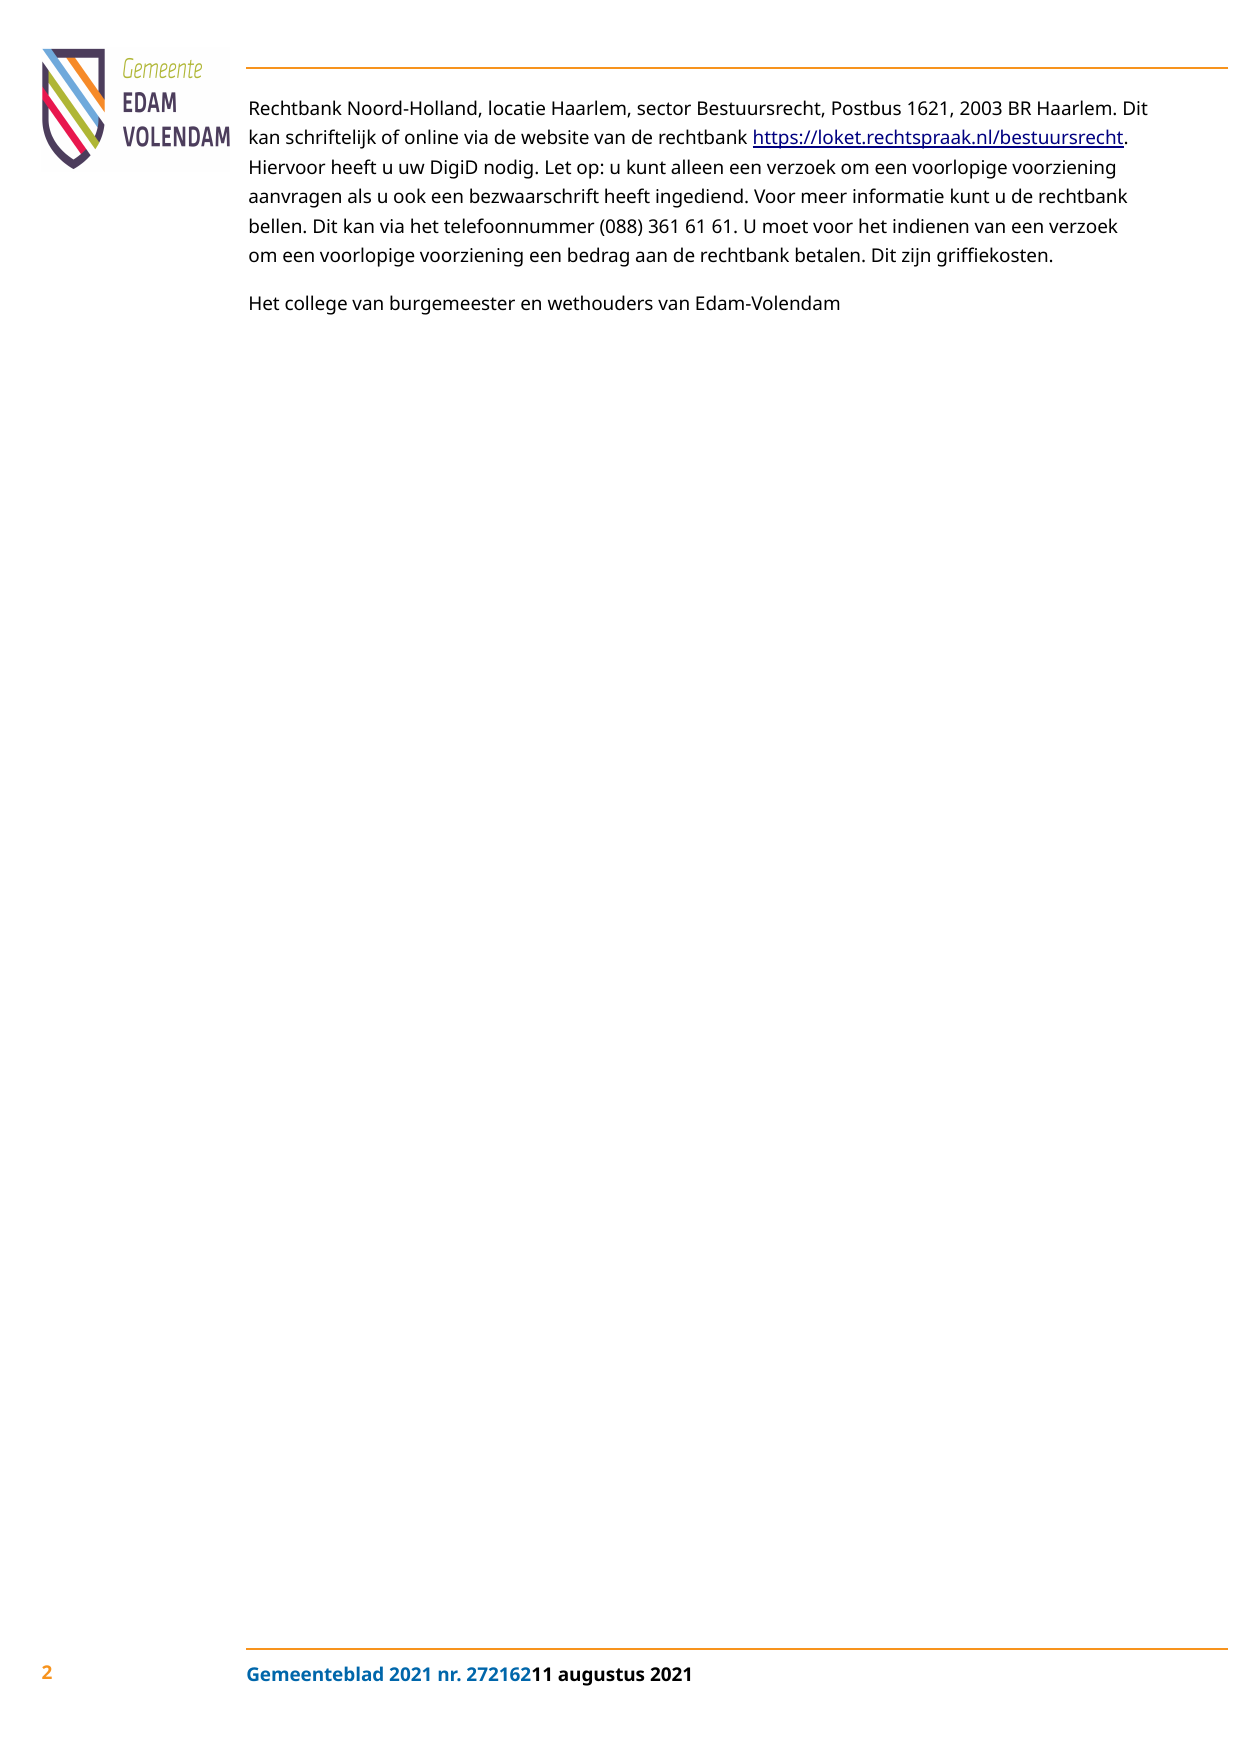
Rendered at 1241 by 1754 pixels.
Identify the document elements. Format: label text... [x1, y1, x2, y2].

text Rechtbank Noord-Holland, locatie Haarlem, sector Bestuursrecht, Postbus 1621, 2003 BR Haarlem. Dit kan schriftelijk of online via de website van de rechtbank https://loket.rechtspraak.nl/bestuursrecht. Hiervoor heeft u uw DigiD nodig. Let op: u kunt alleen een verzoek om een voorlopige voorziening aanvragen als u ook een bezwaarschrift heeft ingediend. Voor meer informatie kunt u de rechtbank bellen. Dit kan via het telefoonnummer (088) 361 61 61. U moet voor het indienen van een verzoek om een voorlopige voorziening een bedrag aan de rechtbank betalen. Dit zijn griffiekosten. [248, 95, 1152, 268]
text Het college van burgemeester en wethouders van Edam-Volendam [248, 291, 1152, 316]
picture [41, 47, 231, 172]
